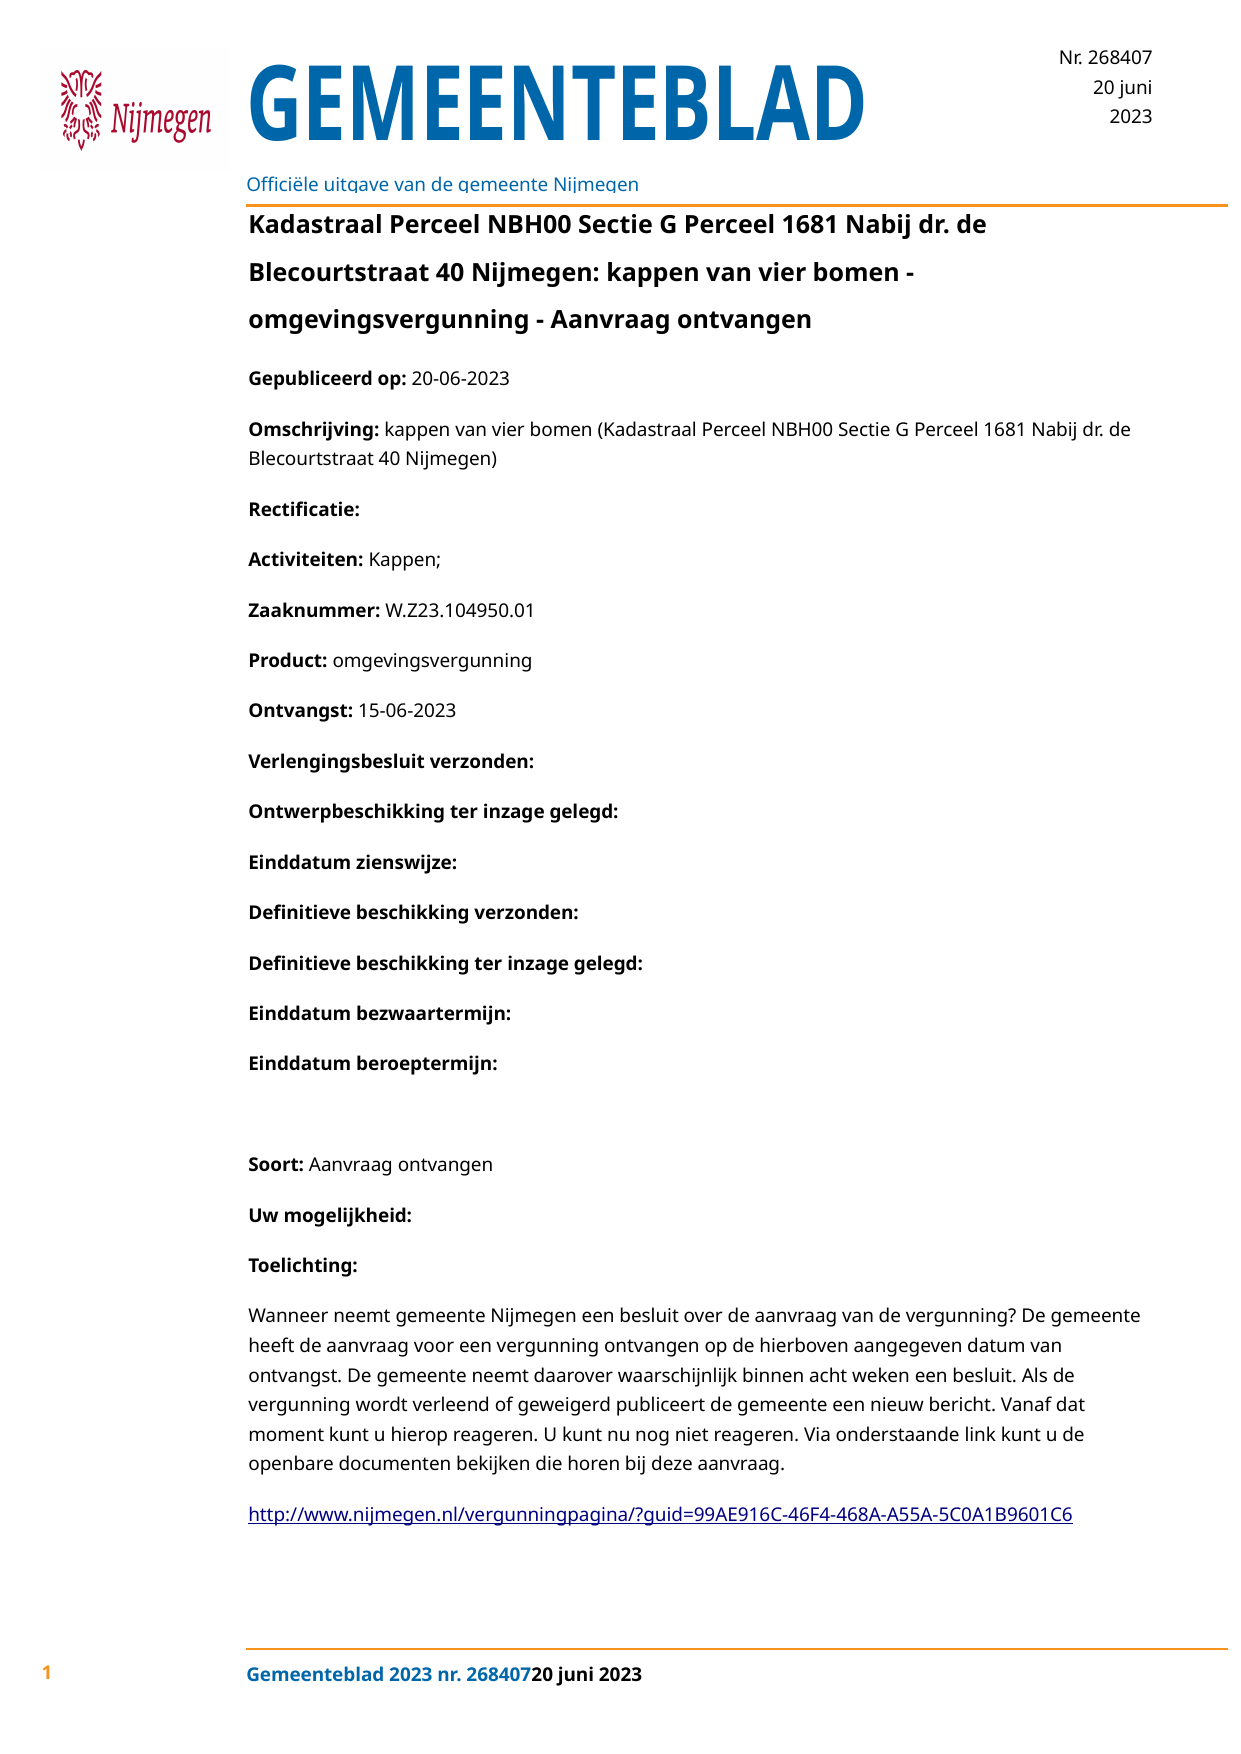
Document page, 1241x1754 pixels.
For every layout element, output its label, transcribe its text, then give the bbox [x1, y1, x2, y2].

text Rectificatie: [248, 496, 1152, 522]
text Gepubliceerd op: 20-06-2023 [248, 366, 1152, 391]
text Verlengingsbesluit verzonden: [248, 748, 1152, 774]
text Kadastraal Perceel NBH00 Sectie G Perceel 1681 Nabij dr. de Blecourtstraat 40 Nijmegen: kappen van vier bomen - omgevingsvergunning - Aanvraag ontvangen [248, 207, 1152, 336]
picture [41, 47, 231, 172]
text Product: omgevingsvergunning [248, 647, 1152, 673]
text Einddatum bezwaartermijn: [248, 1000, 1152, 1026]
text Omschrijving: kappen van vier bomen (Kadastraal Perceel NBH00 Sectie G Perceel 1681 Nabij dr. de Blecourtstraat 40 Nijmegen) [248, 416, 1152, 471]
text Ontwerpbeschikking ter inzage gelegd: [248, 798, 1152, 824]
text http://www.nijmegen.nl/vergunningpagina/?guid=99AE916C-46F4-468A-A55A-5C0A1B9601C6 [248, 1501, 1152, 1527]
text Soort: Aanvraag ontvangen [248, 1151, 1152, 1177]
text Ontvangst: 15-06-2023 [248, 698, 1152, 723]
text Definitieve beschikking verzonden: [248, 899, 1152, 925]
text Wanneer neemt gemeente Nijmegen een besluit over de aanvraag van de vergunning? De gemeente heeft de aanvraag voor een vergunning ontvangen op de hierboven aangegeven datum van ontvangst. De gemeente neemt daarover waarschijnlijk binnen acht weken een besluit. Als de vergunning wordt verleend of geweigerd publiceert de gemeente een nieuw bericht. Vanaf dat moment kunt u hierop reageren. U kunt nu nog niet reageren. Via onderstaande link kunt u de openbare documenten bekijken die horen bij deze aanvraag. [248, 1303, 1152, 1476]
text Einddatum beroeptermijn: [248, 1051, 1152, 1076]
text Uw mogelijkheid: [248, 1202, 1152, 1227]
text Zaaknummer: W.Z23.104950.01 [248, 597, 1152, 622]
text Activiteiten: Kappen; [248, 546, 1152, 572]
text Toelichting: [248, 1252, 1152, 1278]
text Definitieve beschikking ter inzage gelegd: [248, 950, 1152, 975]
text Einddatum zienswijze: [248, 849, 1152, 874]
